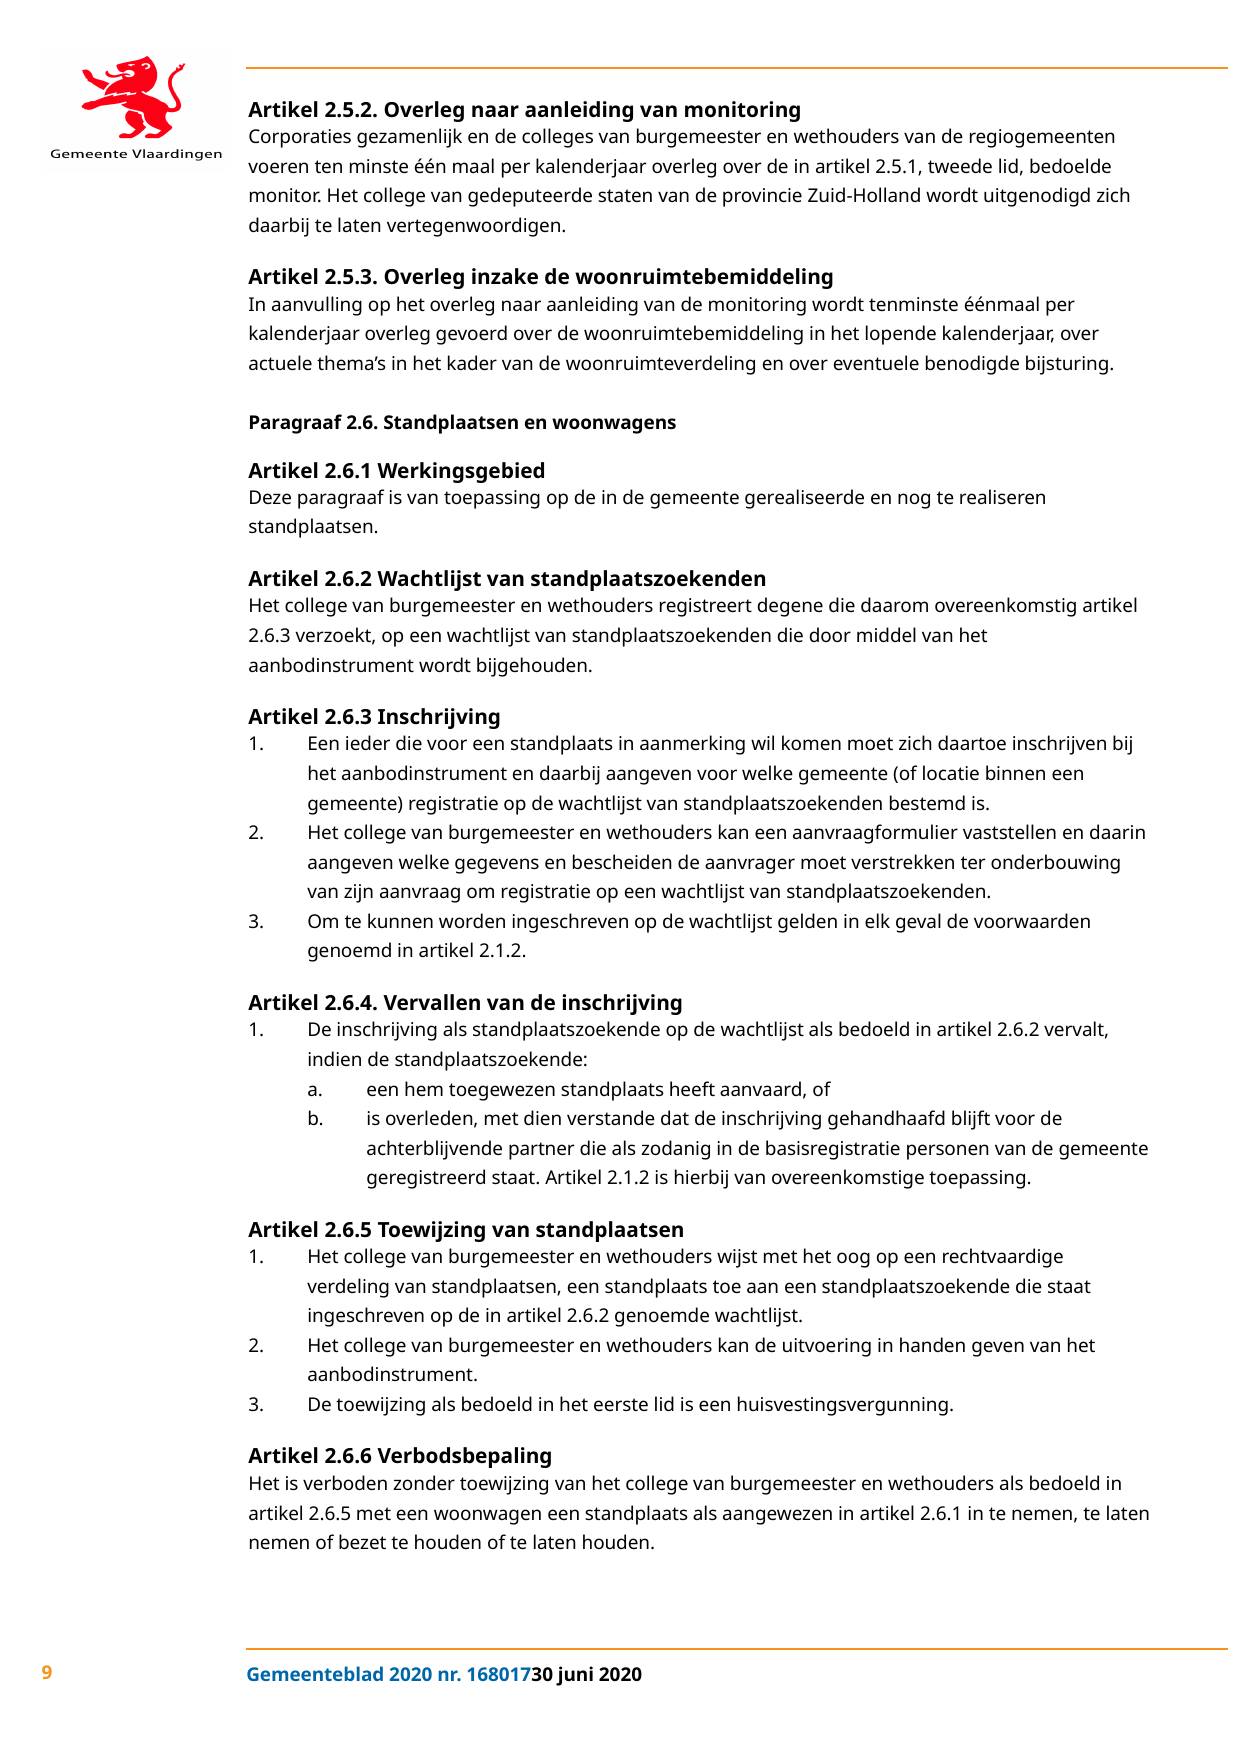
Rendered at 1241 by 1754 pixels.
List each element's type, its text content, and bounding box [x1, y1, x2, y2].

list Het college van burgemeester en wethouders wijst met het oog op een rechtvaardige verdeling van standplaatsen, een standplaats toe aan een standplaatszoekende die staat ingeschreven op de in artikel 2.6.2 genoemde wachtlijst. [248, 1243, 1152, 1328]
text Corporaties gezamenlijk en de colleges van burgemeester en wethouders van de regiogemeenten voeren ten minste één maal per kalenderjaar overleg over de in artikel 2.5.1, tweede lid, bedoelde monitor. Het college van gedeputeerde staten van de provincie Zuid-Holland wordt uitgenodigd zich daarbij te laten vertegenwoordigen. [248, 123, 1152, 238]
text Artikel 2.6.3 Inschrijving [248, 702, 1152, 731]
list is overleden, met dien verstande dat de inschrijving gehandhaafd blijft voor de achterblijvende partner die als zodanig in de basisregistratie personen van de gemeente geregistreerd staat. Artikel 2.1.2 is hierbij van overeenkomstige toepassing. [307, 1105, 1152, 1190]
text Paragraaf 2.6. Standplaatsen en woonwagens [248, 409, 1152, 435]
list Het college van burgemeester en wethouders kan een aanvraagformulier vaststellen en daarin aangeven welke gegevens en bescheiden de aanvrager moet verstrekken ter onderbouwing van zijn aanvraag om registratie op een wachtlijst van standplaatszoekenden. [248, 819, 1152, 904]
list De inschrijving als standplaatszoekende op de wachtlijst als bedoeld in artikel 2.6.2 vervalt, indien de standplaatszoekende: [248, 1017, 1152, 1072]
list Een ieder die voor een standplaats in aanmerking wil komen moet zich daartoe inschrijven bij het aanbodinstrument en daarbij aangeven voor welke gemeente (of locatie binnen een gemeente) registratie op de wachtlijst van standplaatszoekenden bestemd is. [248, 731, 1152, 816]
text Artikel 2.6.6 Verbodsbepaling [248, 1442, 1152, 1470]
list De toewijzing als bedoeld in het eerste lid is een huisvestingsvergunning. [248, 1391, 1152, 1417]
list een hem toegewezen standplaats heeft aanvaard, of [307, 1076, 1152, 1101]
list Het college van burgemeester en wethouders kan de uitvoering in handen geven van het aanbodinstrument. [248, 1332, 1152, 1387]
text Artikel 2.6.1 Werkingsgebied [248, 456, 1152, 484]
text Artikel 2.6.5 Toewijzing van standplaatsen [248, 1215, 1152, 1243]
picture [41, 47, 231, 172]
text Deze paragraaf is van toepassing op de in de gemeente gerealiseerde en nog te realiseren standplaatsen. [248, 484, 1152, 539]
text Artikel 2.6.4. Vervallen van de inschrijving [248, 988, 1152, 1017]
text Het is verboden zonder toewijzing van het college van burgemeester en wethouders als bedoeld in artikel 2.6.5 met een woonwagen een standplaats als aangewezen in artikel 2.6.1 in te nemen, te laten nemen of bezet te houden of te laten houden. [248, 1470, 1152, 1555]
list Om te kunnen worden ingeschreven op de wachtlijst gelden in elk geval de voorwaarden genoemd in artikel 2.1.2. [248, 908, 1152, 963]
text Artikel 2.6.2 Wachtlijst van standplaatszoekenden [248, 564, 1152, 593]
text Artikel 2.5.3. Overleg inzake de woonruimtebemiddeling [248, 262, 1152, 291]
text In aanvulling op het overleg naar aanleiding van de monitoring wordt tenminste éénmaal per kalenderjaar overleg gevoerd over de woonruimtebemiddeling in het lopende kalenderjaar, over actuele thema’s in het kader van de woonruimteverdeling en over eventuele benodigde bijsturing. [248, 291, 1152, 376]
text Artikel 2.5.2. Overleg naar aanleiding van monitoring [248, 95, 1152, 123]
text Het college van burgemeester en wethouders registreert degene die daarom overeenkomstig artikel 2.6.3 verzoekt, op een wachtlijst van standplaatszoekenden die door middel van het aanbodinstrument wordt bijgehouden. [248, 593, 1152, 677]
